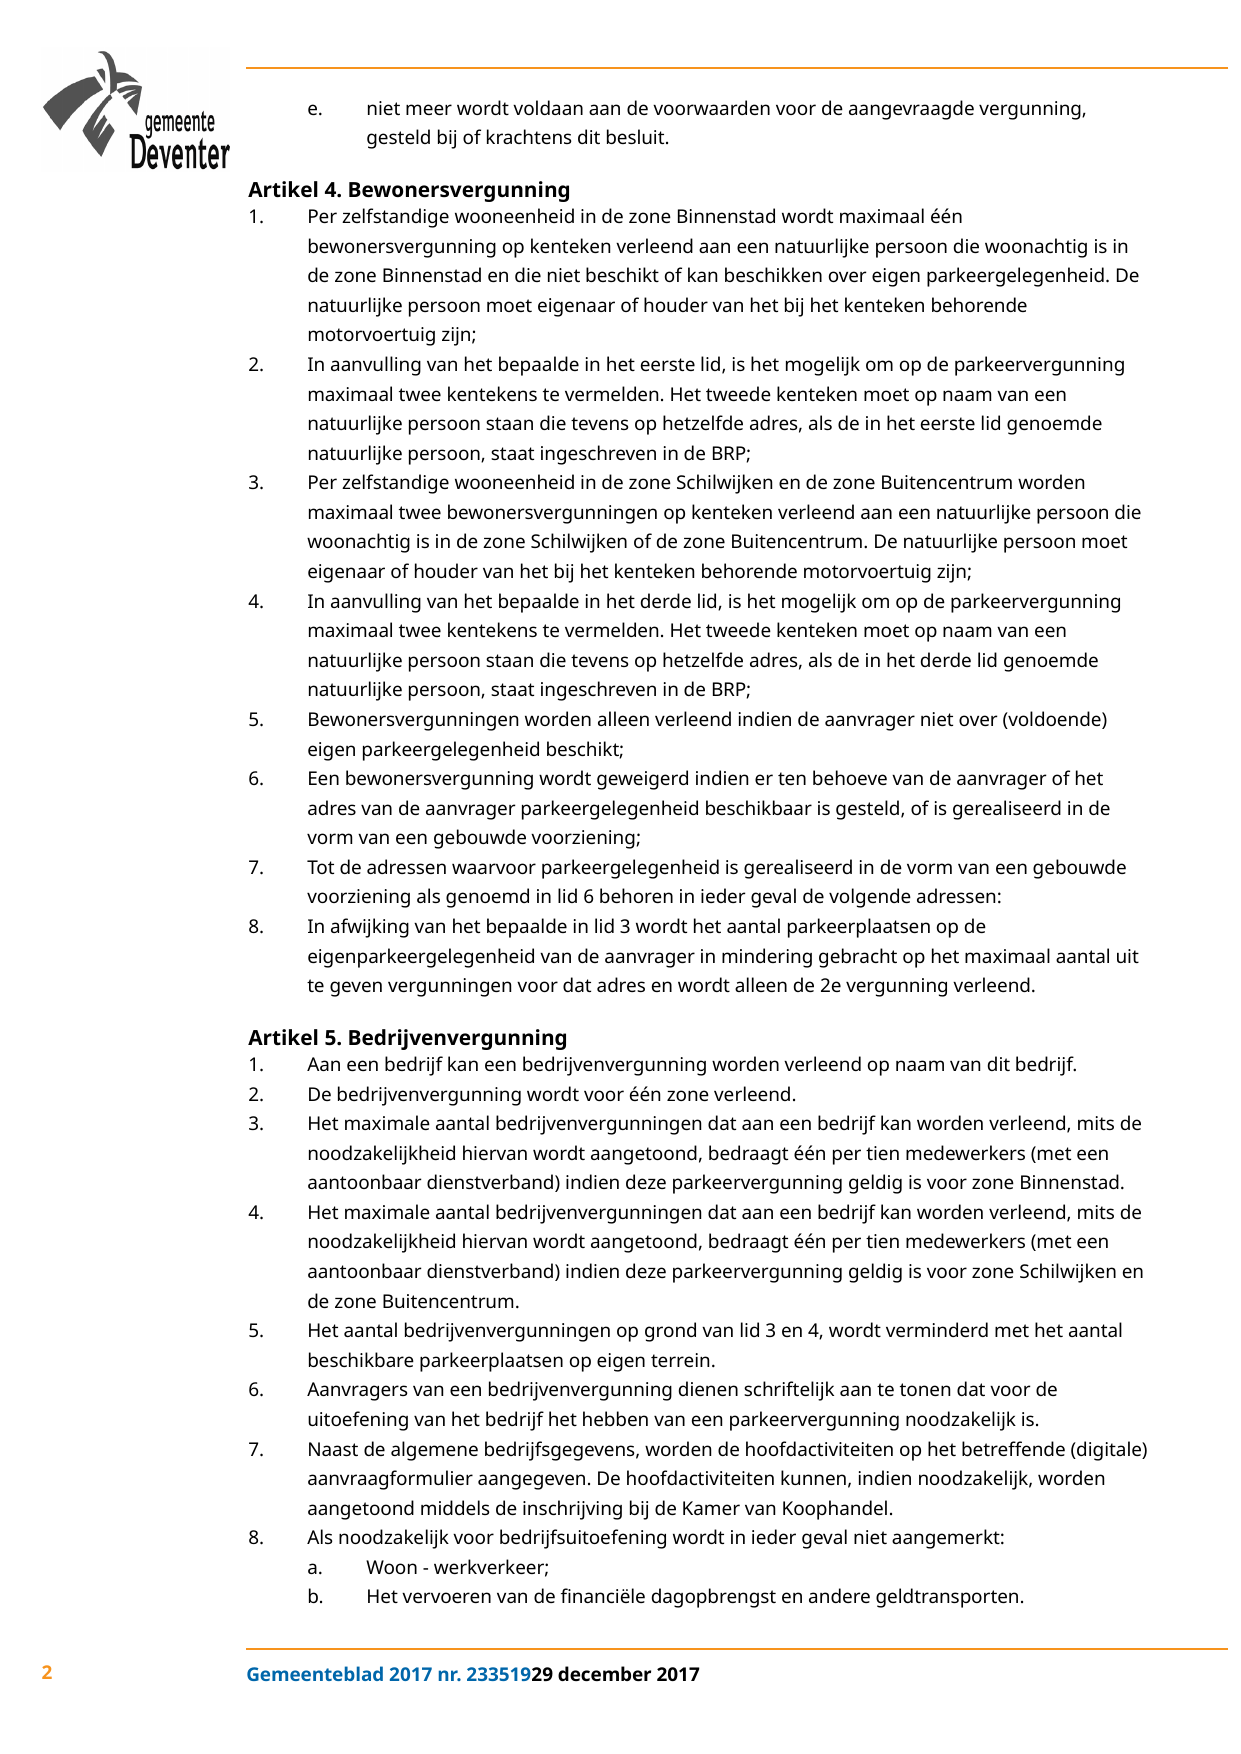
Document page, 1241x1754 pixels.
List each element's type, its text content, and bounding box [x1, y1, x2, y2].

text Artikel 4. Bewonersvergunning [248, 175, 1152, 203]
list Het maximale aantal bedrijvenvergunningen dat aan een bedrijf kan worden verleend, mits de noodzakelijkheid hiervan wordt aangetoond, bedraagt één per tien medewerkers (met een aantoonbaar dienstverband) indien deze parkeervergunning geldig is voor zone Schilwijken en de zone Buitencentrum. [248, 1199, 1152, 1314]
picture [41, 47, 231, 172]
list In afwijking van het bepaalde in lid 3 wordt het aantal parkeerplaatsen op de eigenparkeergelegenheid van de aanvrager in mindering gebracht op het maximaal aantal uit te geven vergunningen voor dat adres en wordt alleen de 2e vergunning verleend. [248, 913, 1152, 998]
text Artikel 5. Bedrijvenvergunning [248, 1023, 1152, 1051]
list Woon - werkverkeer; [307, 1554, 1152, 1580]
list Een bewonersvergunning wordt geweigerd indien er ten behoeve van de aanvrager of het adres van de aanvrager parkeergelegenheid beschikbaar is gesteld, of is gerealiseerd in de vorm van een gebouwde voorziening; [248, 765, 1152, 850]
list Per zelfstandige wooneenheid in de zone Binnenstad wordt maximaal één bewonersvergunning op kenteken verleend aan een natuurlijke persoon die woonachtig is in de zone Binnenstad en die niet beschikt of kan beschikken over eigen parkeergelegenheid. De natuurlijke persoon moet eigenaar of houder van het bij het kenteken behorende motorvoertuig zijn; [248, 203, 1152, 347]
list Het aantal bedrijvenvergunningen op grond van lid 3 en 4, wordt verminderd met het aantal beschikbare parkeerplaatsen op eigen terrein. [248, 1317, 1152, 1373]
list De bedrijvenvergunning wordt voor één zone verleend. [248, 1081, 1152, 1107]
list niet meer wordt voldaan aan de voorwaarden voor de aangevraagde vergunning, gesteld bij of krachtens dit besluit. [307, 95, 1152, 150]
list Het maximale aantal bedrijvenvergunningen dat aan een bedrijf kan worden verleend, mits de noodzakelijkheid hiervan wordt aangetoond, bedraagt één per tien medewerkers (met een aantoonbaar dienstverband) indien deze parkeervergunning geldig is voor zone Binnenstad. [248, 1110, 1152, 1195]
list Het vervoeren van de financiële dagopbrengst en andere geldtransporten. [307, 1584, 1152, 1609]
list Aanvragers van een bedrijvenvergunning dienen schriftelijk aan te tonen dat voor de uitoefening van het bedrijf het hebben van een parkeervergunning noodzakelijk is. [248, 1377, 1152, 1432]
list Per zelfstandige wooneenheid in de zone Schilwijken en de zone Buitencentrum worden maximaal twee bewonersvergunningen op kenteken verleend aan een natuurlijke persoon die woonachtig is in de zone Schilwijken of de zone Buitencentrum. De natuurlijke persoon moet eigenaar of houder van het bij het kenteken behorende motorvoertuig zijn; [248, 469, 1152, 584]
list Tot de adressen waarvoor parkeergelegenheid is gerealiseerd in de vorm van een gebouwde voorziening als genoemd in lid 6 behoren in ieder geval de volgende adressen: [248, 854, 1152, 909]
list In aanvulling van het bepaalde in het derde lid, is het mogelijk om op de parkeervergunning maximaal twee kentekens te vermelden. Het tweede kenteken moet op naam van een natuurlijke persoon staan die tevens op hetzelfde adres, als de in het derde lid genoemde natuurlijke persoon, staat ingeschreven in de BRP; [248, 588, 1152, 702]
list Aan een bedrijf kan een bedrijvenvergunning worden verleend op naam van dit bedrijf. [248, 1051, 1152, 1077]
list Naast de algemene bedrijfsgegevens, worden de hoofdactiviteiten op het betreffende (digitale) aanvraagformulier aangegeven. De hoofdactiviteiten kunnen, indien noodzakelijk, worden aangetoond middels de inschrijving bij de Kamer van Koophandel. [248, 1436, 1152, 1521]
list In aanvulling van het bepaalde in het eerste lid, is het mogelijk om op de parkeervergunning maximaal twee kentekens te vermelden. Het tweede kenteken moet op naam van een natuurlijke persoon staan die tevens op hetzelfde adres, als de in het eerste lid genoemde natuurlijke persoon, staat ingeschreven in de BRP; [248, 351, 1152, 466]
list Bewonersvergunningen worden alleen verleend indien de aanvrager niet over (voldoende) eigen parkeergelegenheid beschikt; [248, 706, 1152, 761]
list Als noodzakelijk voor bedrijfsuitoefening wordt in ieder geval niet aangemerkt: [248, 1524, 1152, 1550]
